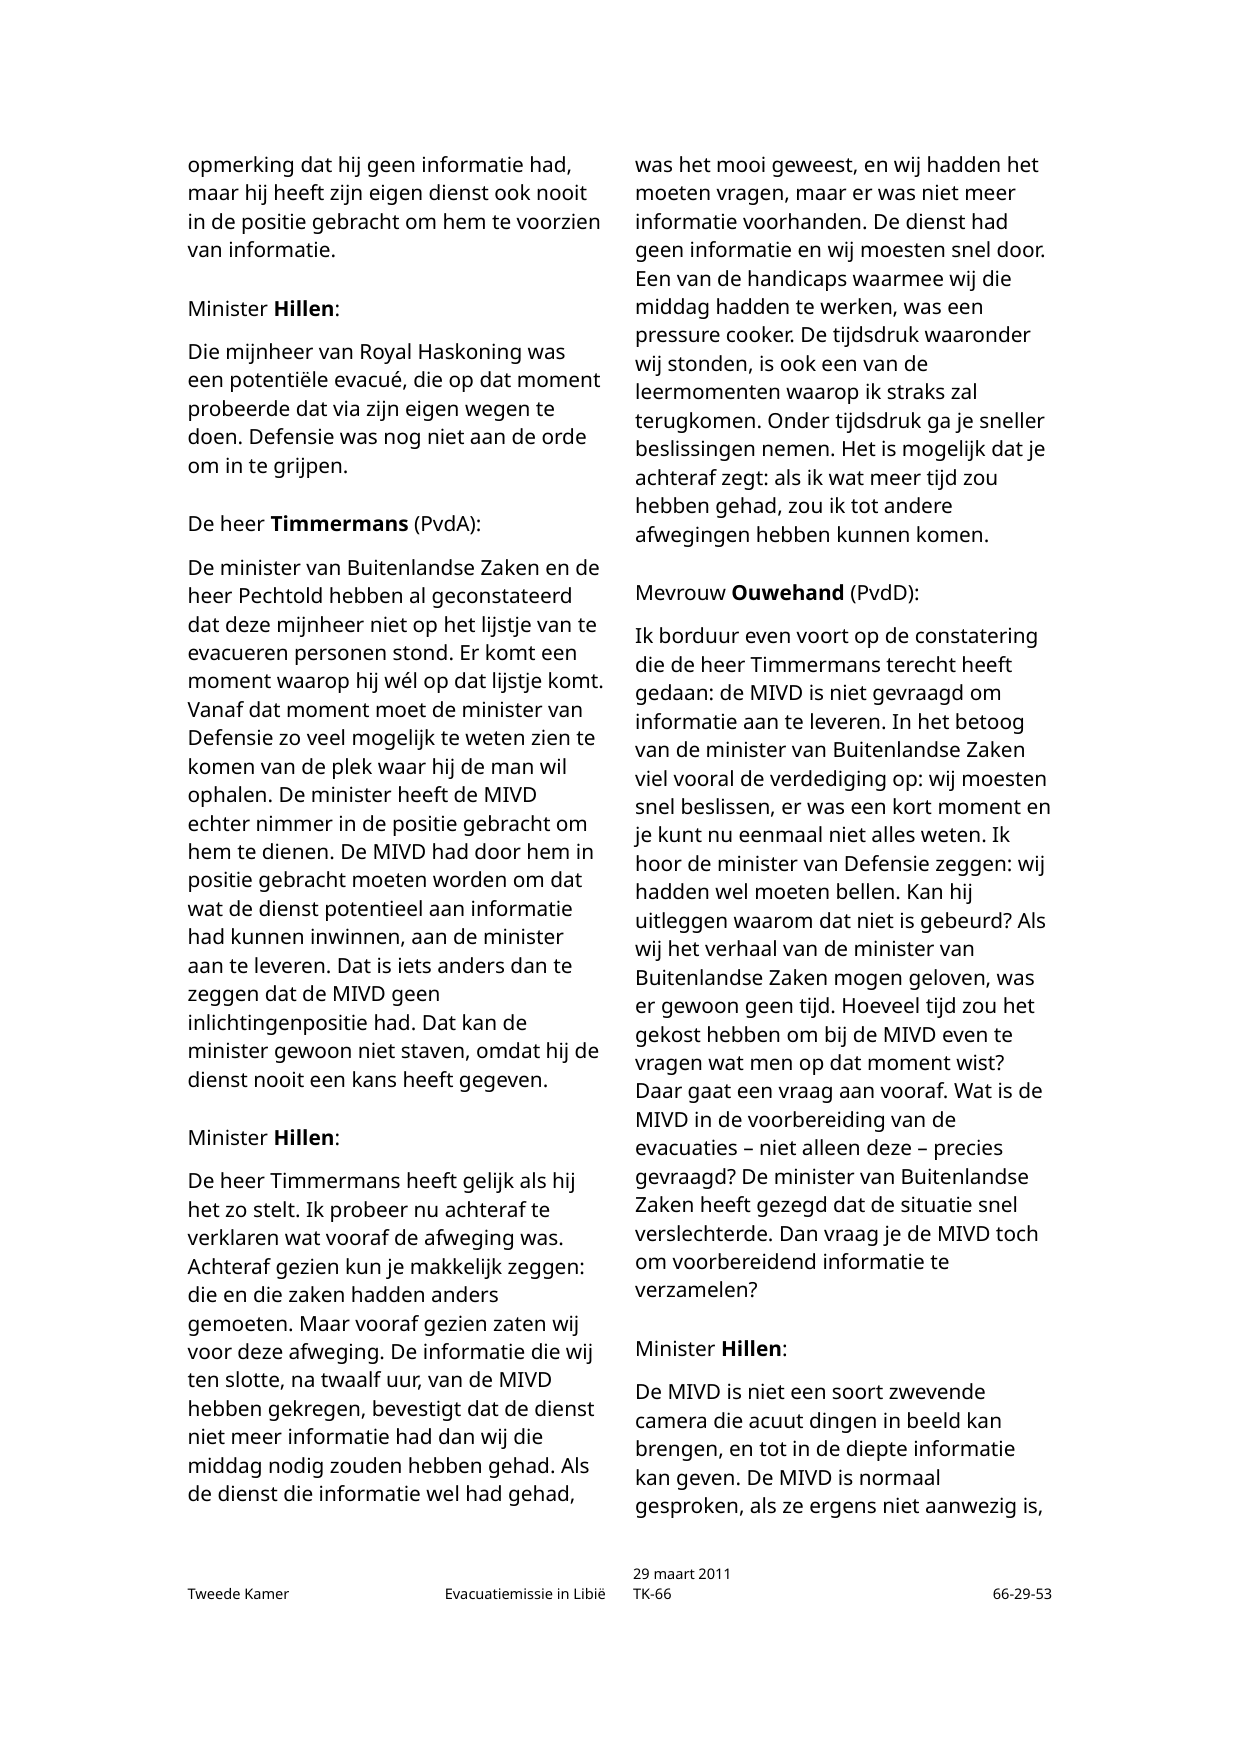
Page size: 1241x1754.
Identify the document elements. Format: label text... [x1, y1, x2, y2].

text opmerking dat hij geen informatie had, maar hij heeft zijn eigen dienst ook nooit in de positie gebracht om hem te voorzien van informatie. [187, 150, 605, 264]
text Ik borduur even voort op de constatering die de heer Timmermans terecht heeft gedaan: de MIVD is niet gevraagd om informatie aan te leveren. In het betoog van de minister van Buitenlandse Zaken viel vooral de verdediging op: wij moesten snel beslissen, er was een kort moment en je kunt nu eenmaal niet alles weten. Ik hoor de minister van Defensie zeggen: wij hadden wel moeten bellen. Kan hij uitleggen waarom dat niet is gebeurd? Als wij het verhaal van de minister van Buitenlandse Zaken mogen geloven, was er gewoon geen tijd. Hoeveel tijd zou het gekost hebben om bij de MIVD even te vragen wat men op dat moment wist? Daar gaat een vraag aan vooraf. Wat is de MIVD in de voorbereiding van de evacuaties – niet alleen deze – precies gevraagd? De minister van Buitenlandse Zaken heeft gezegd dat de situatie snel verslechterde. Dan vraag je de MIVD toch om voorbereidend informatie te verzamelen? [635, 622, 1053, 1304]
text De heer Timmermans heeft gelijk als hij het zo stelt. Ik probeer nu achteraf te verklaren wat vooraf de afweging was. Achteraf gezien kun je makkelijk zeggen: die en die zaken hadden anders gemoeten. Maar vooraf gezien zaten wij voor deze afweging. De informatie die wij ten slotte, na twaalf uur, van de MIVD hebben gekregen, bevestigt dat de dienst niet meer informatie had dan wij die middag nodig zouden hebben gehad. Als de dienst die informatie wel had gehad, [187, 1167, 605, 1508]
text Minister Hillen: [635, 1334, 1053, 1362]
text Die mijnheer van Royal Haskoning was een potentiële evacué, die op dat moment probeerde dat via zijn eigen wegen te doen. Defensie was nog niet aan de orde om in te grijpen. [187, 337, 605, 479]
text Mevrouw Ouwehand (PvdD): [635, 578, 1053, 607]
text Minister Hillen: [187, 294, 605, 322]
text was het mooi geweest, en wij hadden het moeten vragen, maar er was niet meer informatie voorhanden. De dienst had geen informatie en wij moesten snel door. Een van de handicaps waarmee wij die middag hadden te werken, was een pressure cooker. De tijdsdruk waaronder wij stonden, is ook een van de leermomenten waarop ik straks zal terugkomen. Onder tijdsdruk ga je sneller beslissingen nemen. Het is mogelijk dat je achteraf zegt: als ik wat meer tijd zou hebben gehad, zou ik tot andere afwegingen hebben kunnen komen. [635, 150, 1053, 548]
text Minister Hillen: [187, 1123, 605, 1152]
text De MIVD is niet een soort zwevende camera die acuut dingen in beeld kan brengen, en tot in de diepte informatie kan geven. De MIVD is normaal gesproken, als ze ergens niet aanwezig is, [635, 1377, 1053, 1520]
text De heer Timmermans (PvdA): [187, 509, 605, 538]
text De minister van Buitenlandse Zaken en de heer Pechtold hebben al geconstateerd dat deze mijnheer niet op het lijstje van te evacueren personen stond. Er komt een moment waarop hij wél op dat lijstje komt. Vanaf dat moment moet de minister van Defensie zo veel mogelijk te weten zien te komen van de plek waar hij de man wil ophalen. De minister heeft de MIVD echter nimmer in de positie gebracht om hem te dienen. De MIVD had door hem in positie gebracht moeten worden om dat wat de dienst potentieel aan informatie had kunnen inwinnen, aan de minister aan te leveren. Dat is iets anders dan te zeggen dat de MIVD geen inlichtingenpositie had. Dat kan de minister gewoon niet staven, omdat hij de dienst nooit een kans heeft gegeven. [187, 553, 605, 1093]
